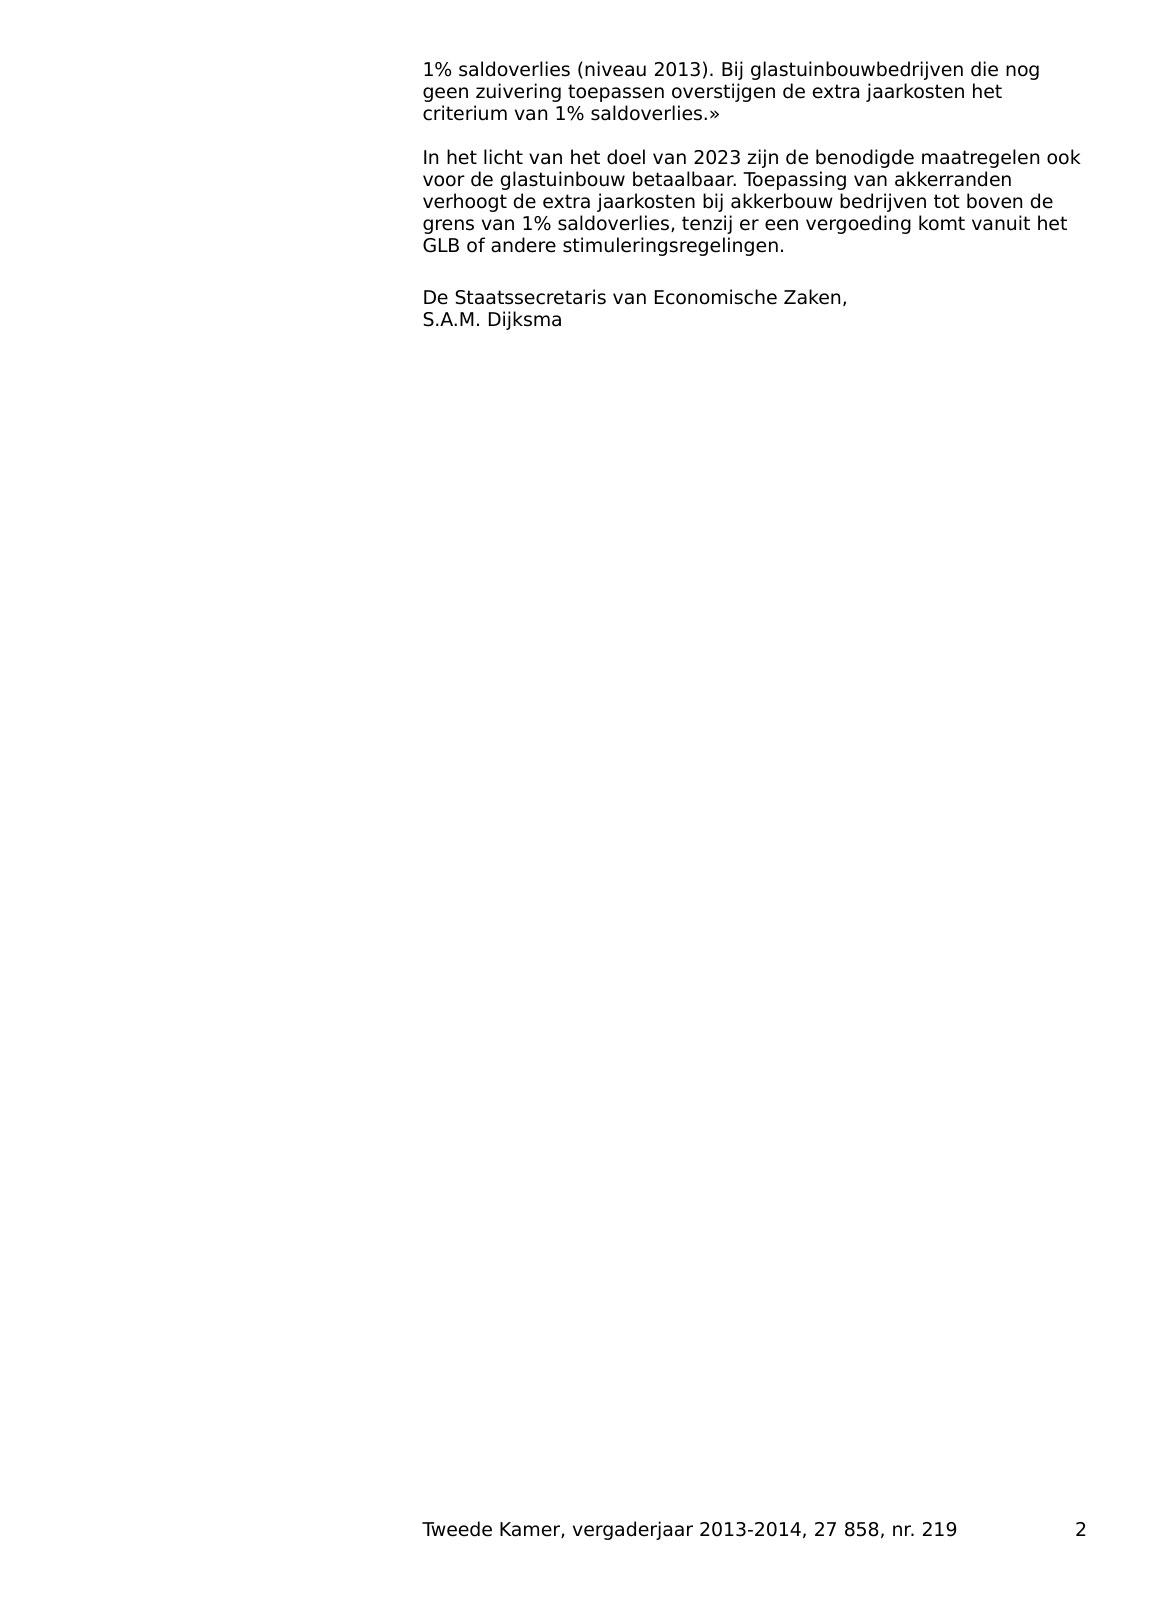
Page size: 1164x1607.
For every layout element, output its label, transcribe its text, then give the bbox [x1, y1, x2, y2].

text 1% saldoverlies (niveau 2013). Bij glastuinbouwbedrijven die nog geen zuivering toepassen overstijgen de extra jaarkosten het criterium van 1% saldoverlies.» [422, 59, 1087, 125]
text De Staatssecretaris van Economische Zaken, S.A.M. Dijksma [422, 287, 1087, 331]
text In het licht van het doel van 2023 zijn de benodigde maatregelen ook voor de glastuinbouw betaalbaar. Toepassing van akkerranden verhoogt de extra jaarkosten bij akkerbouw bedrijven tot boven de grens van 1% saldoverlies, tenzij er een vergoeding komt vanuit het GLB of andere stimuleringsregelingen. [422, 147, 1087, 257]
